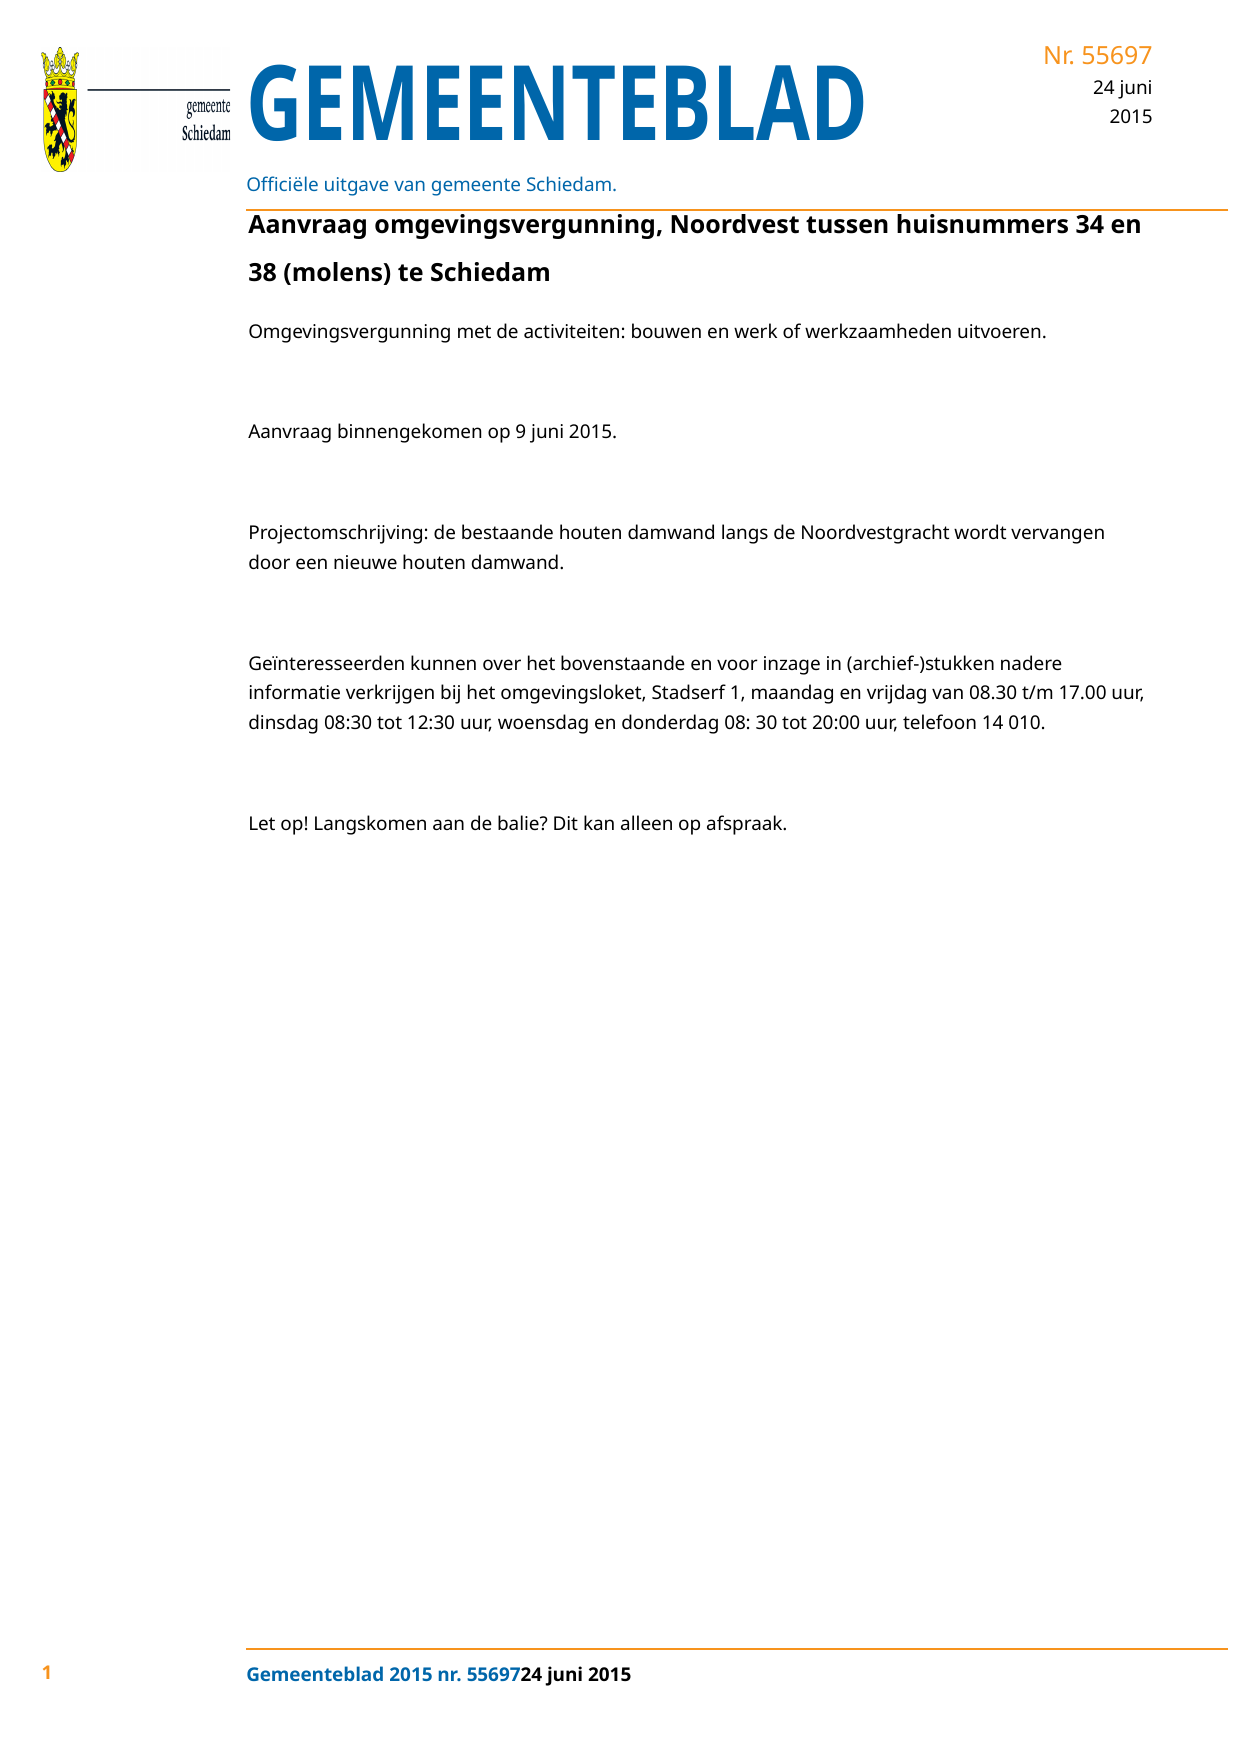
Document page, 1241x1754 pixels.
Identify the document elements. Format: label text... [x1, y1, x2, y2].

text Let op! Langskomen aan de balie? Dit kan alleen op afspraak. [248, 810, 1152, 836]
text Geïnteresseerden kunnen over het bovenstaande en voor inzage in (archief-)stukken nadere informatie verkrijgen bij het omgevingsloket, Stadserf 1, maandag en vrijdag van 08.30 t/m 17.00 uur, dinsdag 08:30 tot 12:30 uur, woensdag en donderdag 08: 30 tot 20:00 uur, telefoon 14 010. [248, 650, 1152, 735]
text Aanvraag binnengekomen op 9 juni 2015. [248, 419, 1152, 444]
text Omgevingsvergunning met de activiteiten: bouwen en werk of werkzaamheden uitvoeren. [248, 318, 1152, 344]
text Projectomschrijving: de bestaande houten damwand langs de Noordvestgracht wordt vervangen door een nieuwe houten damwand. [248, 519, 1152, 575]
picture [41, 47, 231, 172]
text Aanvraag omgevingsvergunning, Noordvest tussen huisnummers 34 en 38 (molens) te Schiedam [248, 211, 1152, 288]
